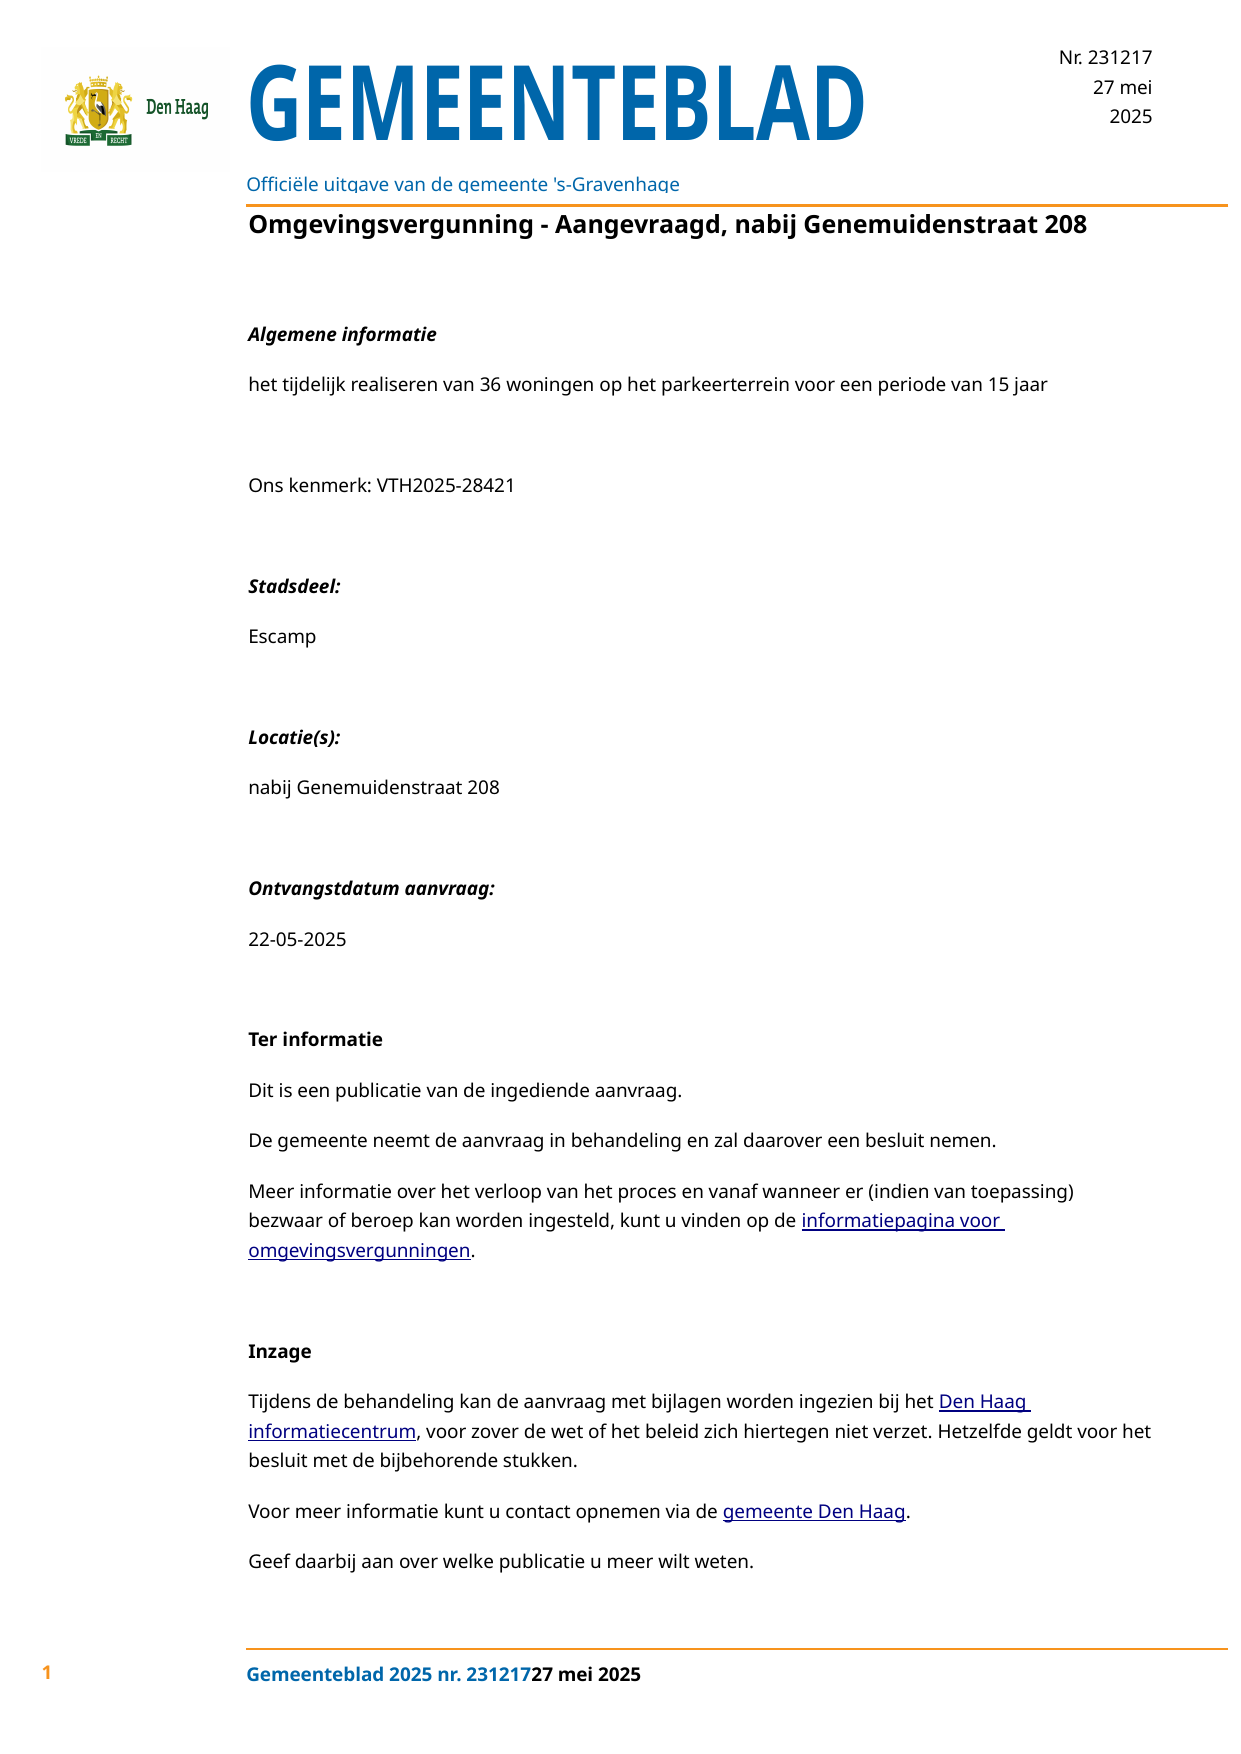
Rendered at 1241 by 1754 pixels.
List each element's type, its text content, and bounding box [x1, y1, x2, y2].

text Ter informatie [248, 1027, 1152, 1052]
text Locatie(s): [248, 724, 1152, 750]
text Ontvangstdatum aanvraag: [248, 875, 1152, 901]
text Geef daarbij aan over welke publicatie u meer wilt weten. [248, 1548, 1152, 1574]
text Dit is een publicatie van de ingediende aanvraag. [248, 1077, 1152, 1103]
text Escamp [248, 623, 1152, 649]
text Stadsdeel: [248, 573, 1152, 598]
text nabij Genemuidenstraat 208 [248, 774, 1152, 800]
text De gemeente neemt de aanvraag in behandeling en zal daarover een besluit nemen. [248, 1127, 1152, 1153]
text Meer informatie over het verloop van het proces en vanaf wanneer er (indien van toepassing) bezwaar of beroep kan worden ingesteld, kunt u vinden op de informatiepagina voor omgevingsvergunningen. [248, 1178, 1152, 1263]
text 22-05-2025 [248, 926, 1152, 951]
text Omgevingsvergunning - Aangevraagd, nabij Genemuidenstraat 208 [248, 207, 1152, 241]
picture [41, 47, 231, 172]
text Tijdens de behandeling kan de aanvraag met bijlagen worden ingezien bij het Den Haag informatiecentrum, voor zover de wet of het beleid zich hiertegen niet verzet. Hetzelfde geldt voor het besluit met de bijbehorende stukken. [248, 1388, 1152, 1473]
text Inzage [248, 1338, 1152, 1363]
text het tijdelijk realiseren van 36 woningen op het parkeerterrein voor een periode van 15 jaar [248, 371, 1152, 397]
text Voor meer informatie kunt u contact opnemen via de gemeente Den Haag. [248, 1498, 1152, 1523]
text Ons kenmerk: VTH2025-28421 [248, 472, 1152, 498]
text Algemene informatie [248, 321, 1152, 346]
